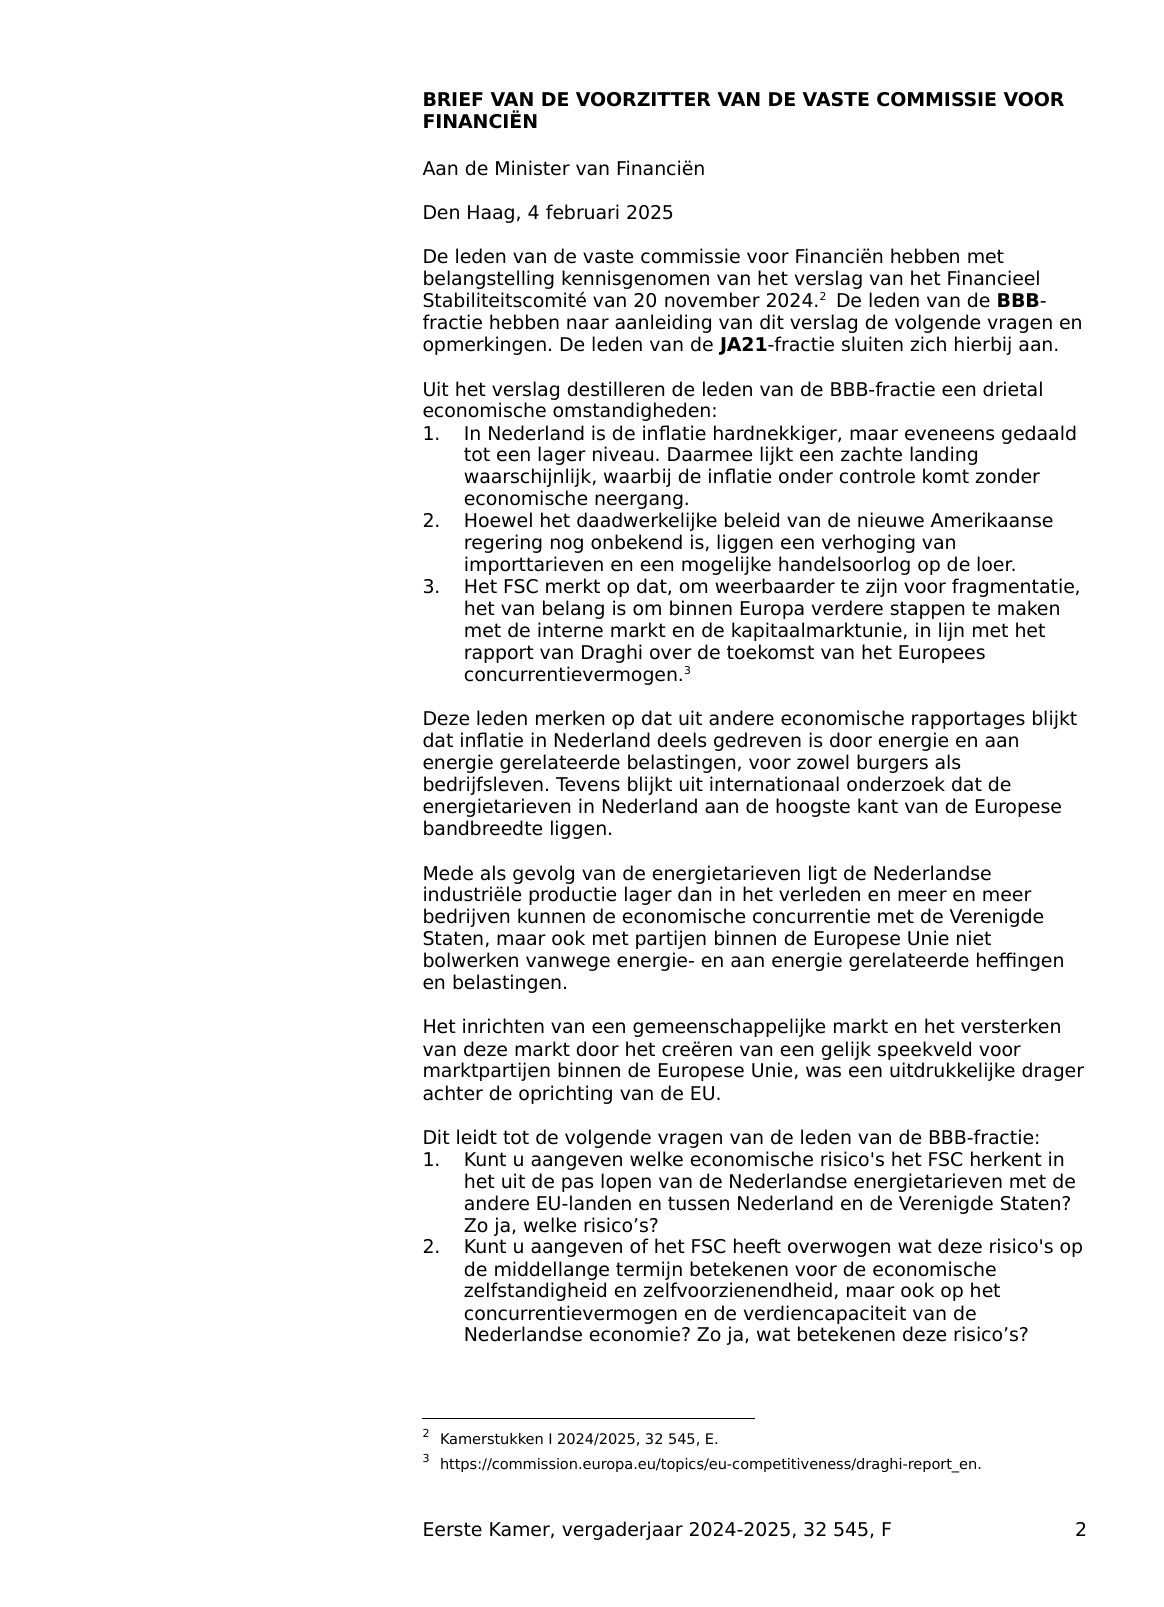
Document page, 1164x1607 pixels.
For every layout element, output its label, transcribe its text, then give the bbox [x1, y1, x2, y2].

text 3. Het FSC merkt op dat, om weerbaarder te zijn voor fragmentatie, het van belang is om binnen Europa verdere stappen te maken met de interne markt en de kapitaalmarktunie, in lijn met het rapport van Draghi over de toekomst van het Europees concurrentievermogen. [422, 576, 1087, 686]
text 1. Kunt u aangeven welke economische risico's het FSC herkent in het uit de pas lopen van de Nederlandse energietarieven met de andere EU-landen en tussen Nederland en de Verenigde Staten? Zo ja, welke risico’s? [422, 1148, 1087, 1236]
text Mede als gevolg van de energietarieven ligt de Nederlandse industriële productie lager dan in het verleden en meer en meer bedrijven kunnen de economische concurrentie met de Verenigde Staten, maar ook met partijen binnen de Europese Unie niet bolwerken vanwege energie- en aan energie gerelateerde heffingen en belastingen. [422, 862, 1087, 994]
text 2. Kunt u aangeven of het FSC heeft overwogen wat deze risico's op de middellange termijn betekenen voor de economische zelfstandigheid en zelfvoorzienendheid, maar ook op het concurrentievermogen en de verdiencapaciteit van de Nederlandse economie? Zo ja, wat betekenen deze risico’s? [422, 1236, 1087, 1346]
text 2. Hoewel het daadwerkelijke beleid van de nieuwe Amerikaanse regering nog onbekend is, liggen een verhoging van importtarieven en een mogelijke handelsoorlog op de loer. [422, 510, 1087, 576]
text Dit leidt tot de volgende vragen van de leden van de BBB-fractie: [422, 1127, 1087, 1148]
text Deze leden merken op dat uit andere economische rapportages blijkt dat inflatie in Nederland deels gedreven is door energie en aan energie gerelateerde belastingen, voor zowel burgers als bedrijfsleven. Tevens blijkt uit internationaal onderzoek dat de energietarieven in Nederland aan de hoogste kant van de Europese bandbreedte liggen. [422, 708, 1087, 840]
text Aan de Minister van Financiën [422, 158, 1087, 180]
subtitle BRIEF VAN DE VOORZITTER VAN DE VASTE COMMISSIE VOOR FINANCIËN [422, 89, 1087, 133]
text Het inrichten van een gemeenschappelijke markt en het versterken van deze markt door het creëren van een gelijk speekveld voor marktpartijen binnen de Europese Unie, was een uitdrukkelijke drager achter de oprichting van de EU. [422, 1016, 1087, 1104]
text De leden van de vaste commissie voor Financiën hebben met belangstelling kennisgenomen van het verslag van het Financieel Stabiliteitscomité van 20 november 2024. De leden van de BBB-fractie hebben naar aanleiding van dit verslag de volgende vragen en opmerkingen. De leden van de JA21-fractie sluiten zich hierbij aan. [422, 246, 1087, 356]
text Den Haag, 4 februari 2025 [422, 202, 1087, 224]
text Uit het verslag destilleren de leden van de BBB-fractie een drietal economische omstandigheden: [422, 378, 1087, 422]
text Kamerstukken I 2024/2025, 32 545, E. [422, 1427, 1087, 1449]
text https://commission.europa.eu/topics/eu-competitiveness/draghi-report_en. [422, 1452, 1087, 1474]
text 1. In Nederland is de inflatie hardnekkiger, maar eveneens gedaald tot een lager niveau. Daarmee lijkt een zachte landing waarschijnlijk, waarbij de inflatie onder controle komt zonder economische neergang. [422, 422, 1087, 510]
